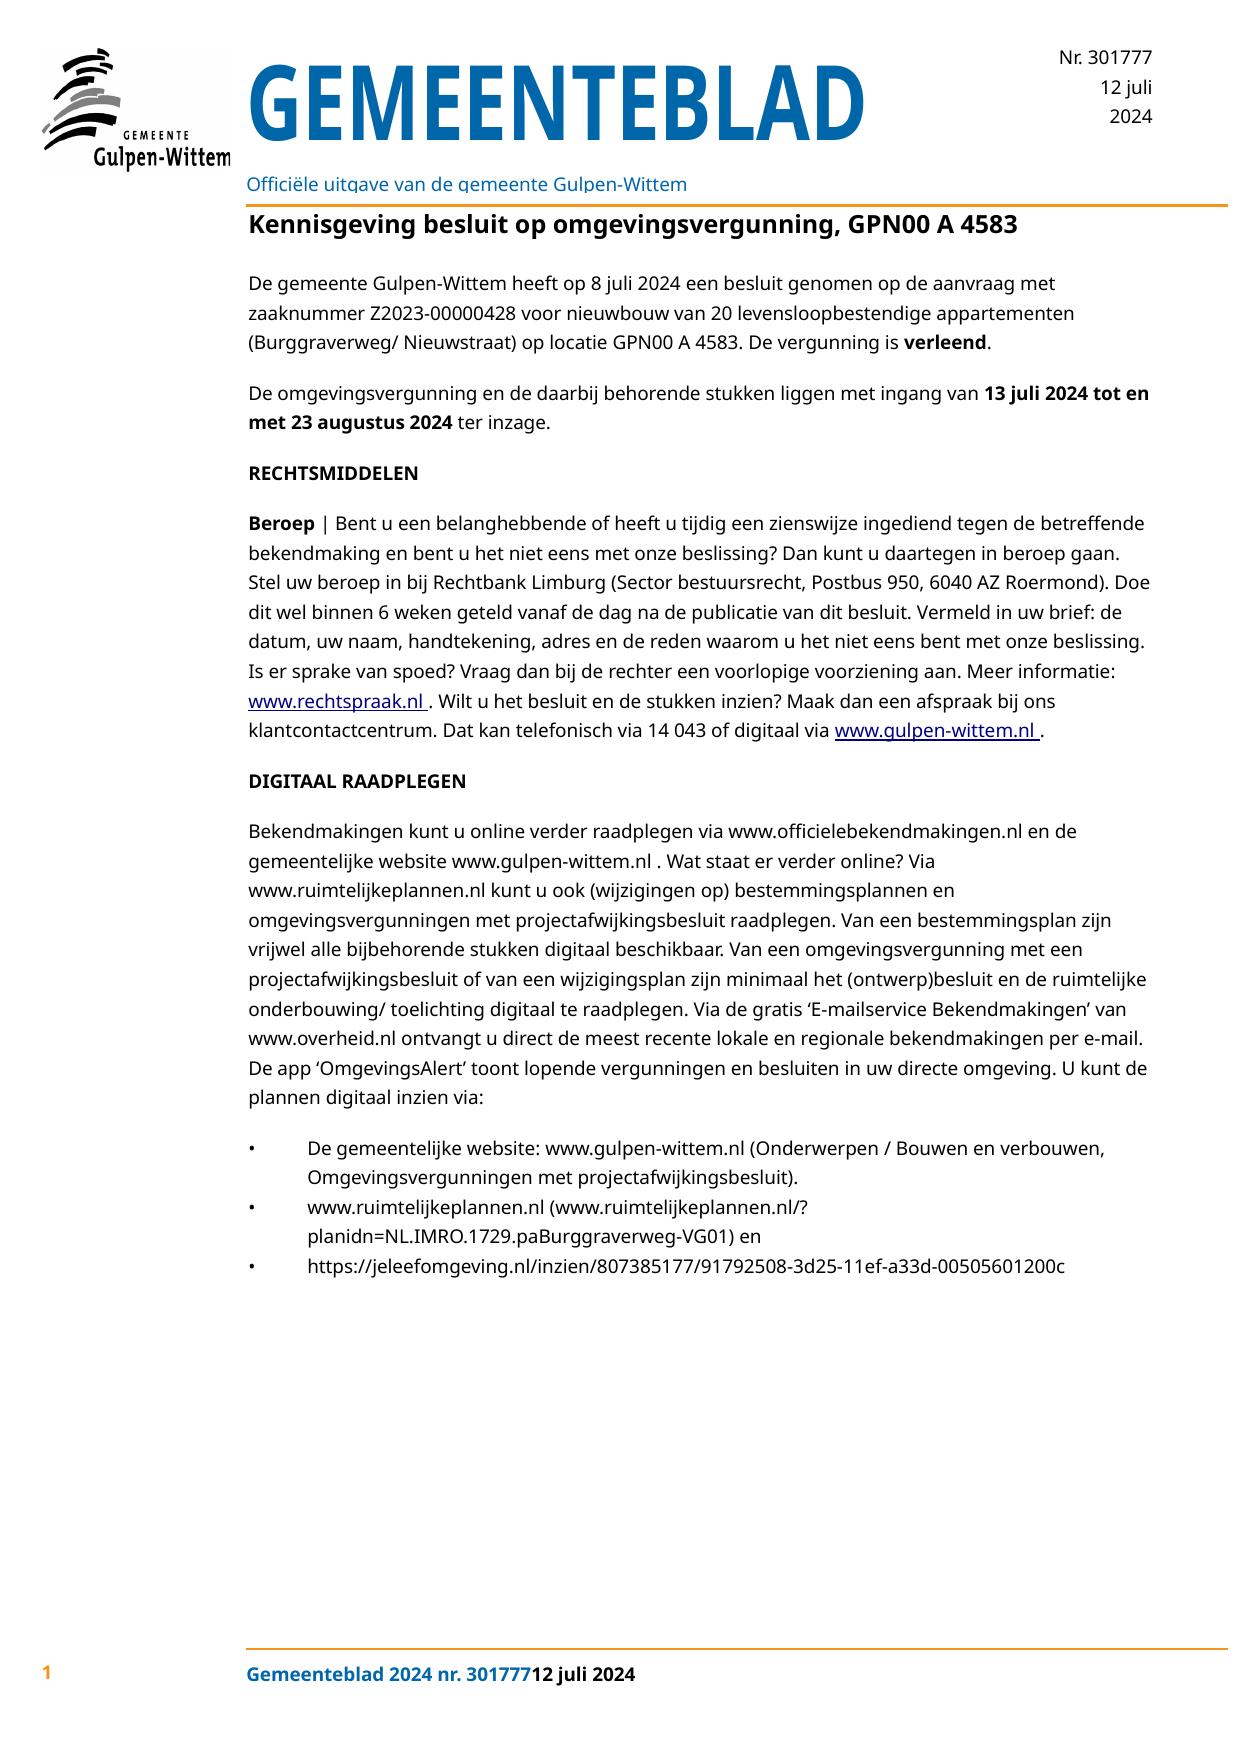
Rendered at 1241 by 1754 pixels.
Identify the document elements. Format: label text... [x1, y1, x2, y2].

text Bekendmakingen kunt u online verder raadplegen via www.officielebekendmakingen.nl en de gemeentelijke website www.gulpen-wittem.nl . Wat staat er verder online? Via www.ruimtelijkeplannen.nl kunt u ook (wijzigingen op) bestemmingsplannen en omgevingsvergunningen met projectafwijkingsbesluit raadplegen. Van een bestemmingsplan zijn vrijwel alle bijbehorende stukken digitaal beschikbaar. Van een omgevingsvergunning met een projectafwijkingsbesluit of van een wijzigingsplan zijn minimaal het (ontwerp)besluit en de ruimtelijke onderbouwing/ toelichting digitaal te raadplegen. Via de gratis ‘E-mailservice Bekendmakingen’ van www.overheid.nl ontvangt u direct de meest recente lokale en regionale bekendmakingen per e-mail. De app ‘OmgevingsAlert’ toont lopende vergunningen en besluiten in uw directe omgeving. U kunt de plannen digitaal inzien via: [248, 818, 1152, 1110]
text Beroep | Bent u een belanghebbende of heeft u tijdig een zienswijze ingediend tegen de betreffende bekendmaking en bent u het niet eens met onze beslissing? Dan kunt u daartegen in beroep gaan. Stel uw beroep in bij Rechtbank Limburg (Sector bestuursrecht, Postbus 950, 6040 AZ Roermond). Doe dit wel binnen 6 weken geteld vanaf de dag na de publicatie van dit besluit. Vermeld in uw brief: de datum, uw naam, handtekening, adres en de reden waarom u het niet eens bent met onze beslissing. Is er sprake van spoed? Vraag dan bij de rechter een voorlopige voorziening aan. Meer informatie: www.rechtspraak.nl . Wilt u het besluit en de stukken inzien? Maak dan een afspraak bij ons klantcontactcentrum. Dat kan telefonisch via 14 043 of digitaal via www.gulpen-wittem.nl . [248, 510, 1152, 743]
list https://jeleefomgeving.nl/inzien/807385177/91792508-3d25-11ef-a33d-00505601200c [248, 1253, 1152, 1279]
text RECHTSMIDDELEN [248, 460, 1152, 486]
text De omgevingsvergunning en de daarbij behorende stukken liggen met ingang van 13 juli 2024 tot en met 23 augustus 2024 ter inzage. [248, 380, 1152, 435]
text DIGITAAL RAADPLEGEN [248, 768, 1152, 793]
text De gemeente Gulpen-Wittem heeft op 8 juli 2024 een besluit genomen op de aanvraag met zaaknummer Z2023-00000428 voor nieuwbouw van 20 levensloopbestendige appartementen (Burggraverweg/ Nieuwstraat) op locatie GPN00 A 4583. De vergunning is verleend. [248, 270, 1152, 355]
list De gemeentelijke website: www.gulpen-wittem.nl (Onderwerpen / Bouwen en verbouwen, Omgevingsvergunningen met projectafwijkingsbesluit). [248, 1135, 1152, 1190]
list www.ruimtelijkeplannen.nl (www.ruimtelijkeplannen.nl/?planidn=NL.IMRO.1729.paBurggraverweg-VG01) en [248, 1194, 1152, 1249]
text Kennisgeving besluit op omgevingsvergunning, GPN00 A 4583 [248, 207, 1152, 241]
picture [41, 47, 231, 172]
